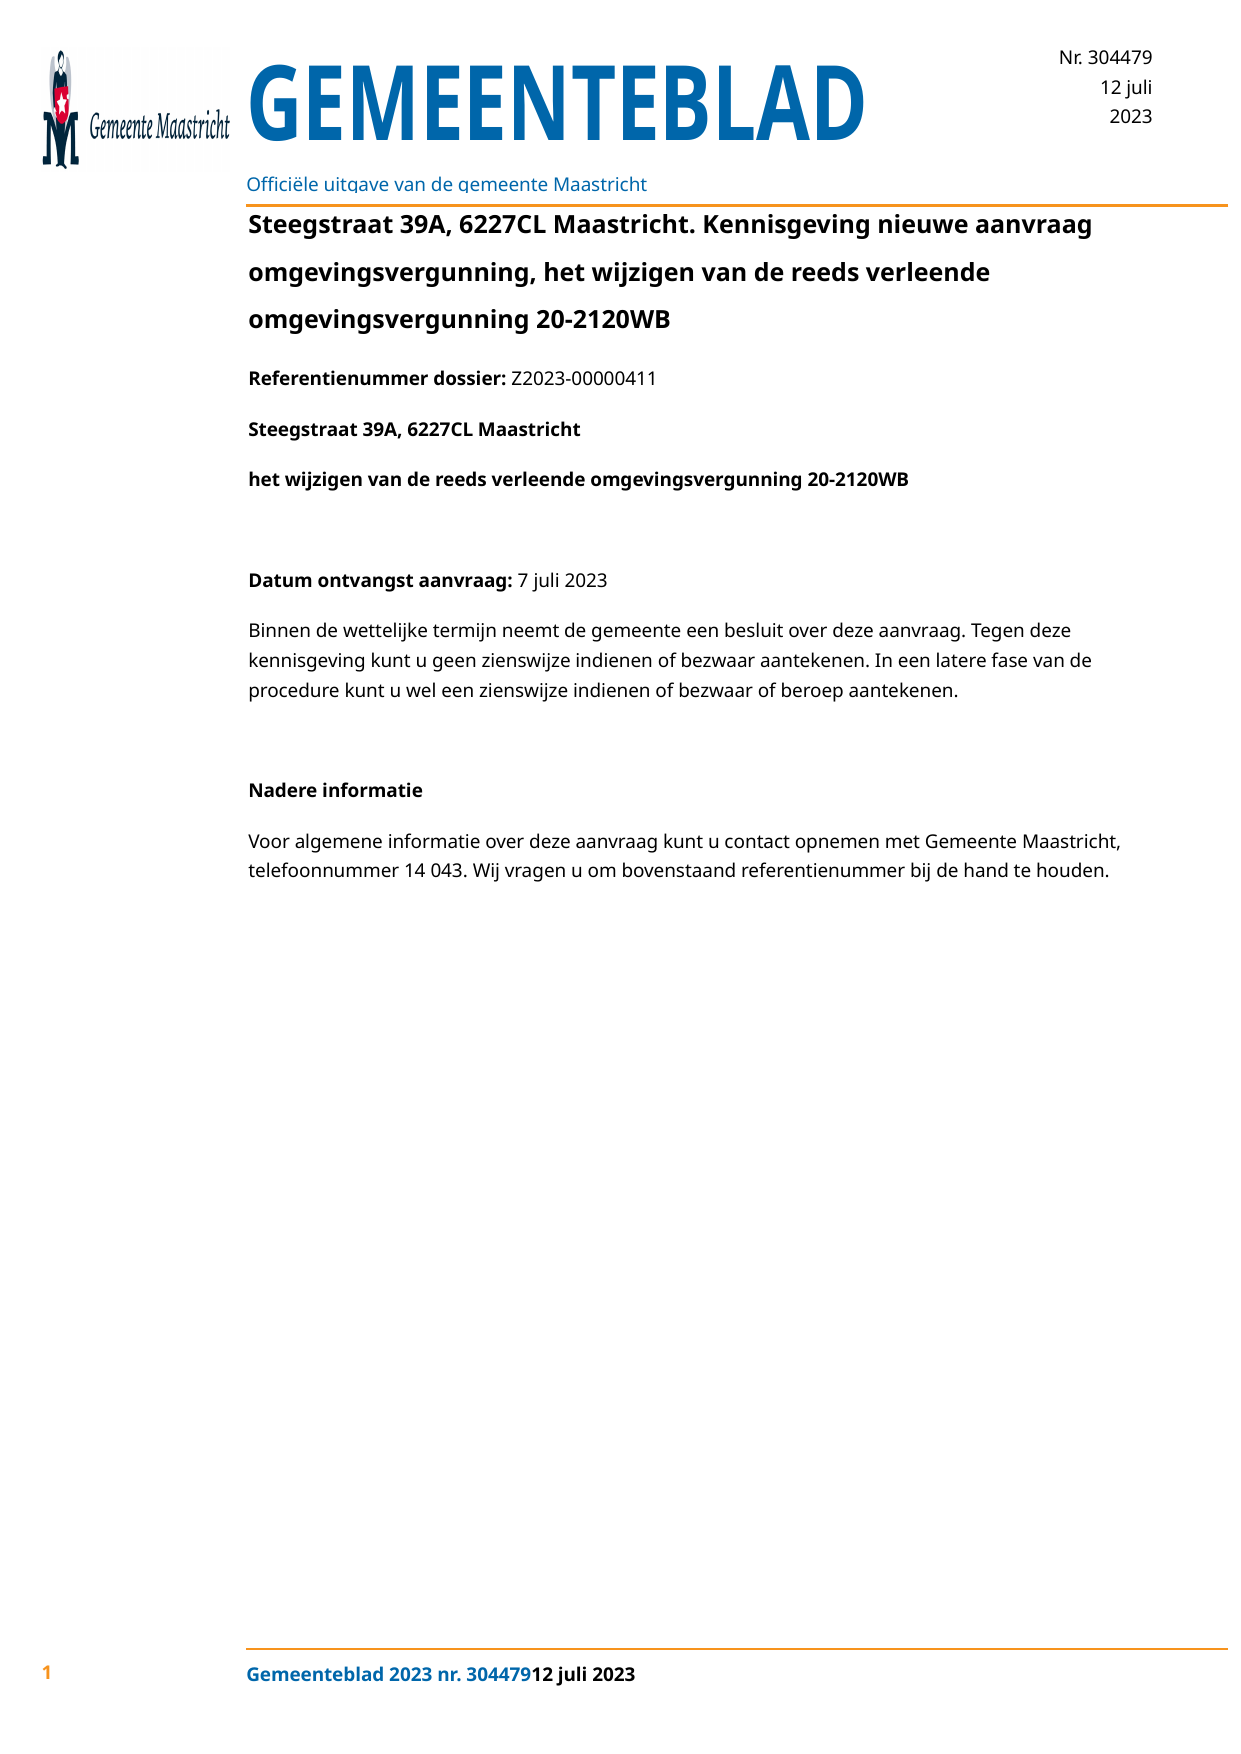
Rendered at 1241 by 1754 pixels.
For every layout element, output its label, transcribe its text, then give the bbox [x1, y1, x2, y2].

text Steegstraat 39A, 6227CL Maastricht [248, 416, 1152, 442]
text Binnen de wettelijke termijn neemt de gemeente een besluit over deze aanvraag. Tegen deze kennisgeving kunt u geen zienswijze indienen of bezwaar aantekenen. In een latere fase van de procedure kunt u wel een zienswijze indienen of bezwaar of beroep aantekenen. [248, 618, 1152, 702]
text Datum ontvangst aanvraag: 7 juli 2023 [248, 567, 1152, 593]
text Voor algemene informatie over deze aanvraag kunt u contact opnemen met Gemeente Maastricht, telefoonnummer 14 043. Wij vragen u om bovenstaand referentienummer bij de hand te houden. [248, 828, 1152, 883]
text Steegstraat 39A, 6227CL Maastricht. Kennisgeving nieuwe aanvraag omgevingsvergunning, het wijzigen van de reeds verleende omgevingsvergunning 20-2120WB [248, 207, 1152, 336]
text Referentienummer dossier: Z2023-00000411 [248, 366, 1152, 391]
text het wijzigen van de reeds verleende omgevingsvergunning 20-2120WB [248, 466, 1152, 492]
picture [41, 47, 231, 172]
text Nadere informatie [248, 778, 1152, 803]
